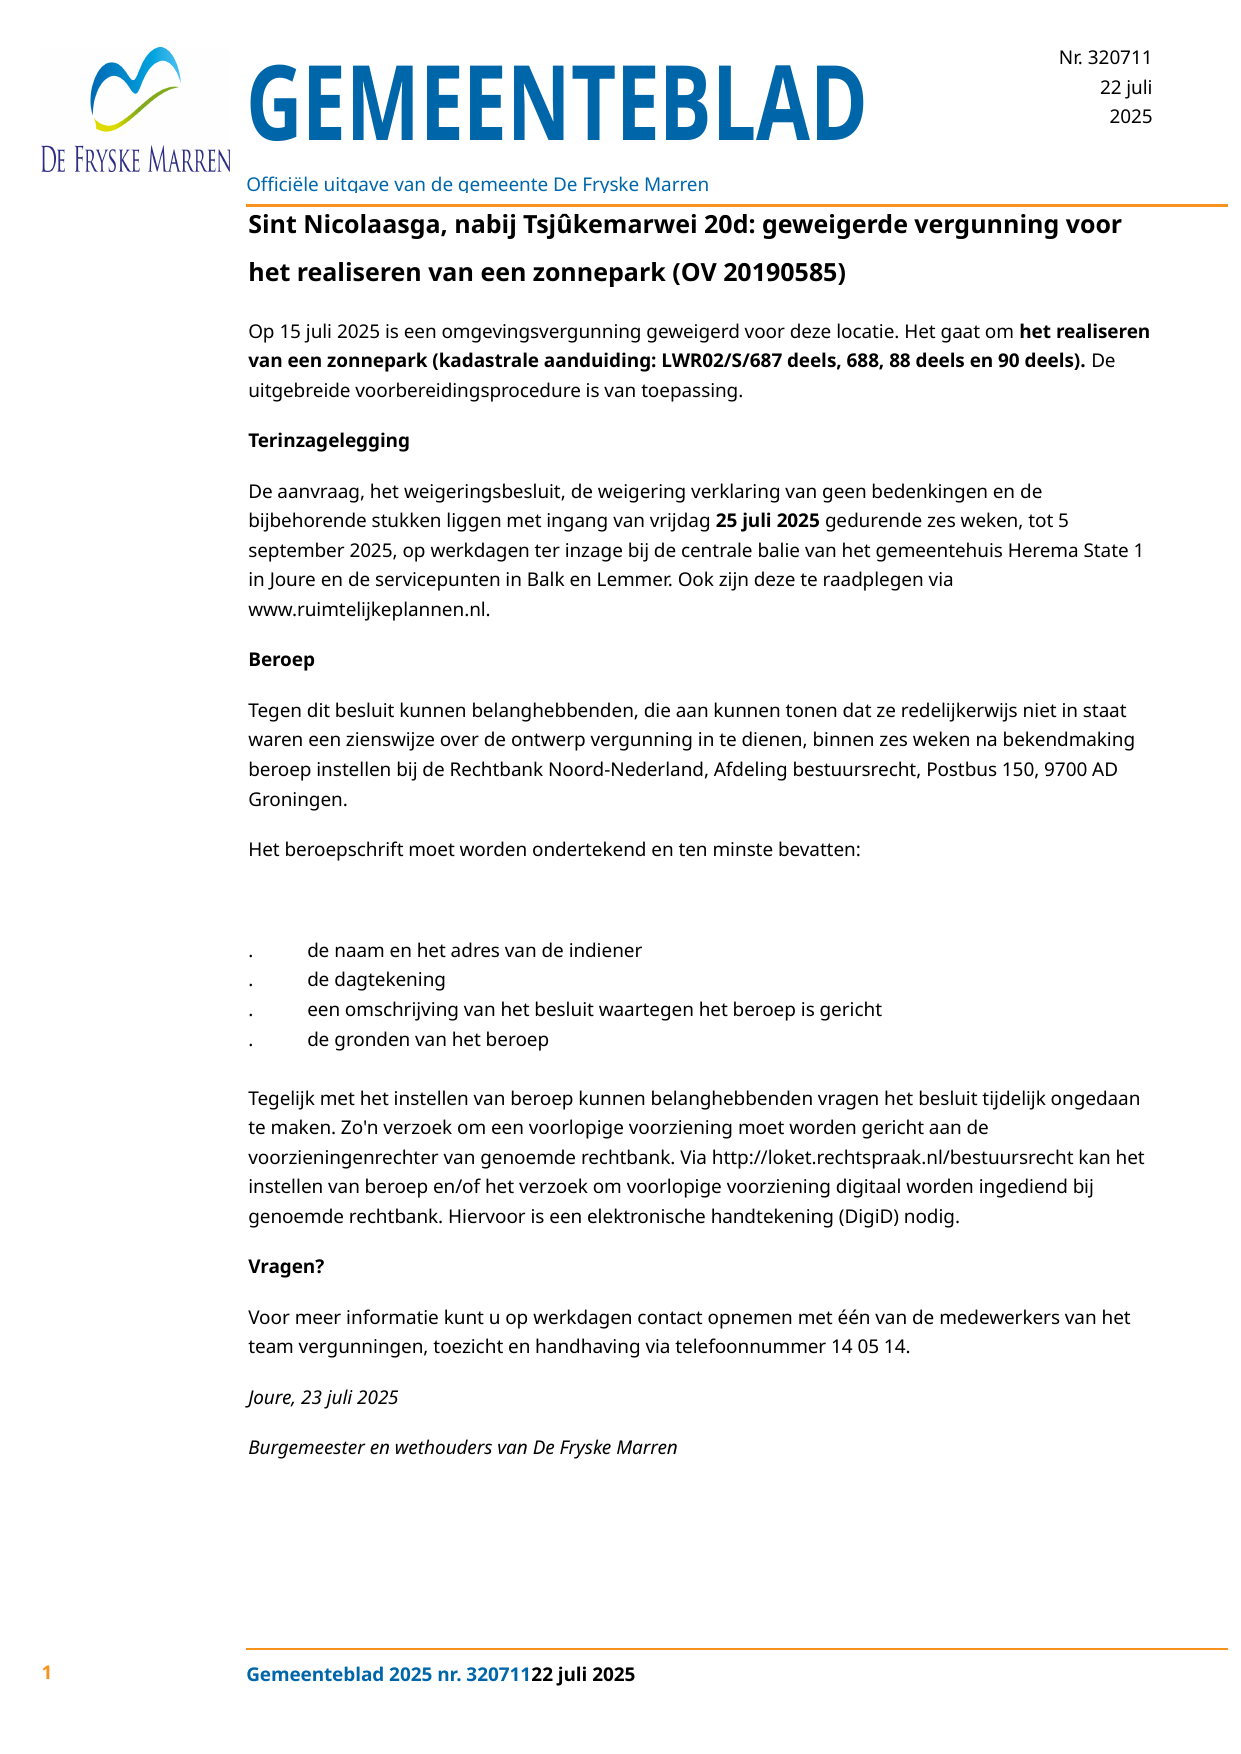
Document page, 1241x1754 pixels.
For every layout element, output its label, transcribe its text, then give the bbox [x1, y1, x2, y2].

text Terinzagelegging [248, 427, 1152, 453]
text Burgemeester en wethouders van De Fryske Marren [248, 1434, 1152, 1460]
text Beroep [248, 647, 1152, 672]
text Joure, 23 juli 2025 [248, 1384, 1152, 1410]
list de naam en het adres van de indiener [248, 937, 1152, 963]
text Het beroepschrift moet worden ondertekend en ten minste bevatten: [248, 836, 1152, 862]
picture [41, 47, 231, 172]
text Sint Nicolaasga, nabij Tsjûkemarwei 20d: geweigerde vergunning voor het realiseren van een zonnepark (OV 20190585) [248, 207, 1152, 288]
list de gronden van het beroep [248, 1026, 1152, 1052]
text Vragen? [248, 1254, 1152, 1279]
text Tegelijk met het instellen van beroep kunnen belanghebbenden vragen het besluit tijdelijk ongedaan te maken. Zo'n verzoek om een voorlopige voorziening moet worden gericht aan de voorzieningenrechter van genoemde rechtbank. Via http://loket.rechtspraak.nl/bestuursrecht kan het instellen van beroep en/of het verzoek om voorlopige voorziening digitaal worden ingediend bij genoemde rechtbank. Hiervoor is een elektronische handtekening (DigiD) nodig. [248, 1085, 1152, 1229]
text Tegen dit besluit kunnen belanghebbenden, die aan kunnen tonen dat ze redelijkerwijs niet in staat waren een zienswijze over de ontwerp vergunning in te dienen, binnen zes weken na bekendmaking beroep instellen bij de Rechtbank Noord-Nederland, Afdeling bestuursrecht, Postbus 150, 9700 AD Groningen. [248, 697, 1152, 812]
list een omschrijving van het besluit waartegen het beroep is gericht [248, 996, 1152, 1022]
text De aanvraag, het weigeringsbesluit, de weigering verklaring van geen bedenkingen en de bijbehorende stukken liggen met ingang van vrijdag 25 juli 2025 gedurende zes weken, tot 5 september 2025, op werkdagen ter inzage bij de centrale balie van het gemeentehuis Herema State 1 in Joure en de servicepunten in Balk en Lemmer. Ook zijn deze te raadplegen via www.ruimtelijkeplannen.nl. [248, 478, 1152, 622]
text Op 15 juli 2025 is een omgevingsvergunning geweigerd voor deze locatie. Het gaat om het realiseren van een zonnepark (kadastrale aanduiding: LWR02/S/687 deels, 688, 88 deels en 90 deels). De uitgebreide voorbereidingsprocedure is van toepassing. [248, 318, 1152, 403]
text Voor meer informatie kunt u op werkdagen contact opnemen met één van de medewerkers van het team vergunningen, toezicht en handhaving via telefoonnummer 14 05 14. [248, 1304, 1152, 1359]
list de dagtekening [248, 967, 1152, 992]
